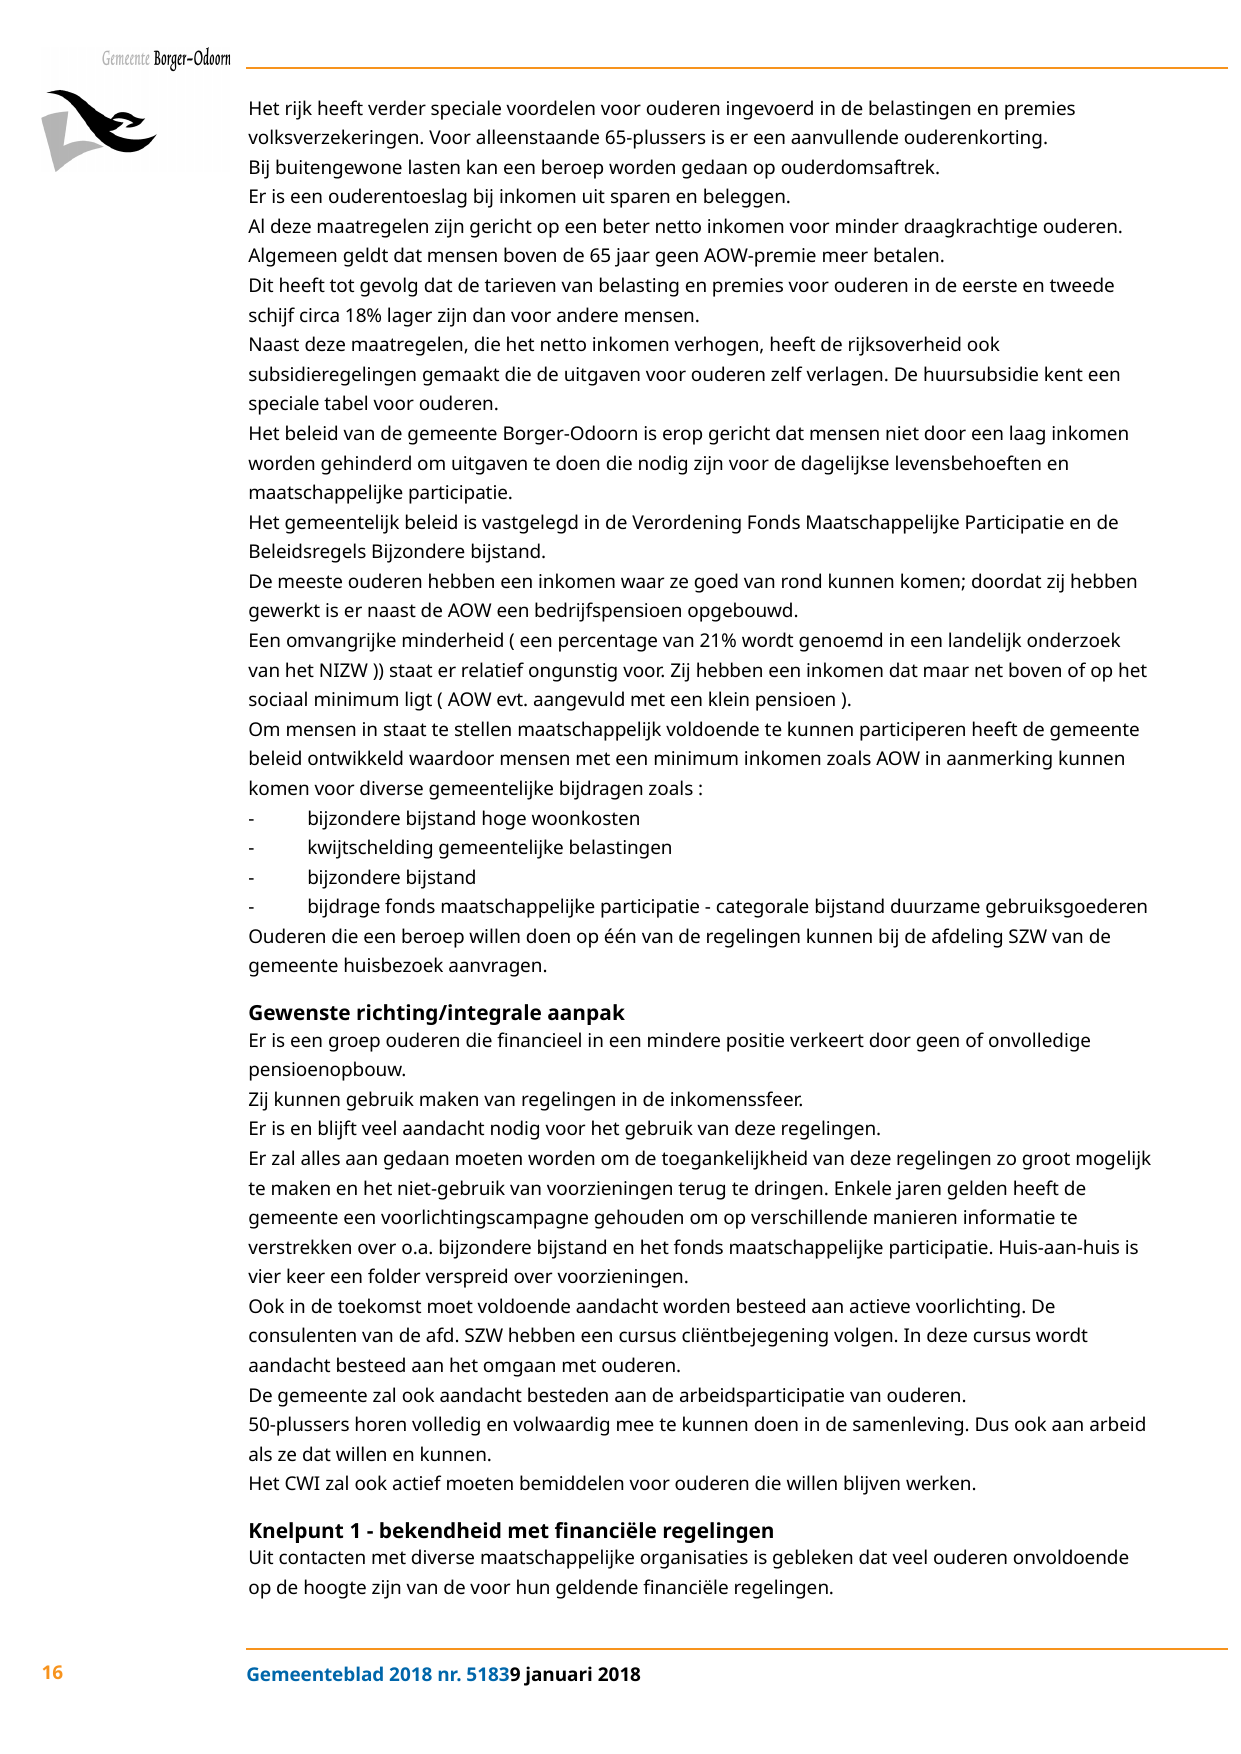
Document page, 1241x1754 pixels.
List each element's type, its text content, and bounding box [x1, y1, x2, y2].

text Het rijk heeft verder speciale voordelen voor ouderen ingevoerd in de belastingen en premies volksverzekeringen. Voor alleenstaande 65-plussers is er een aanvullende ouderenkorting. [248, 95, 1152, 150]
text Er is en blijft veel aandacht nodig voor het gebruik van deze regelingen. [248, 1116, 1152, 1141]
text Al deze maatregelen zijn gericht op een beter netto inkomen voor minder draagkrachtige ouderen. [248, 213, 1152, 239]
text 50-plussers horen volledig en volwaardig mee te kunnen doen in de samenleving. Dus ook aan arbeid als ze dat willen en kunnen. [248, 1411, 1152, 1467]
text Knelpunt 1 - bekendheid met financiële regelingen [248, 1516, 1152, 1544]
list bijdrage fonds maatschappelijke participatie - categorale bijstand duurzame gebruiksgoederen [248, 893, 1152, 919]
list kwijtschelding gemeentelijke belastingen [248, 834, 1152, 860]
list bijzondere bijstand hoge woonkosten [248, 805, 1152, 831]
text De gemeente zal ook aandacht besteden aan de arbeidsparticipatie van ouderen. [248, 1382, 1152, 1407]
text Naast deze maatregelen, die het netto inkomen verhogen, heeft de rijksoverheid ook subsidieregelingen gemaakt die de uitgaven voor ouderen zelf verlagen. De huursubsidie kent een speciale tabel voor ouderen. [248, 331, 1152, 416]
text Er is een groep ouderen die financieel in een mindere positie verkeert door geen of onvolledige pensioenopbouw. [248, 1027, 1152, 1082]
text Het beleid van de gemeente Borger-Odoorn is erop gericht dat mensen niet door een laag inkomen worden gehinderd om uitgaven te doen die nodig zijn voor de dagelijkse levensbehoeften en maatschappelijke participatie. [248, 420, 1152, 505]
text Een omvangrijke minderheid ( een percentage van 21% wordt genoemd in een landelijk onderzoek van het NIZW )) staat er relatief ongunstig voor. Zij hebben een inkomen dat maar net boven of op het sociaal minimum ligt ( AOW evt. aangevuld met een klein pensioen ). [248, 627, 1152, 712]
list bijzondere bijstand [248, 864, 1152, 890]
text Het CWI zal ook actief moeten bemiddelen voor ouderen die willen blijven werken. [248, 1471, 1152, 1496]
picture [41, 47, 231, 172]
text Bij buitengewone lasten kan een beroep worden gedaan op ouderdomsaftrek. [248, 154, 1152, 180]
text Er zal alles aan gedaan moeten worden om de toegankelijkheid van deze regelingen zo groot mogelijk te maken en het niet-gebruik van voorzieningen terug te dringen. Enkele jaren gelden heeft de gemeente een voorlichtingscampagne gehouden om op verschillende manieren informatie te verstrekken over o.a. bijzondere bijstand en het fonds maatschappelijke participatie. Huis-aan-huis is vier keer een folder verspreid over voorzieningen. [248, 1145, 1152, 1289]
text Gewenste richting/integrale aanpak [248, 998, 1152, 1027]
text Algemeen geldt dat mensen boven de 65 jaar geen AOW-premie meer betalen. [248, 243, 1152, 268]
text Zij kunnen gebruik maken van regelingen in de inkomenssfeer. [248, 1086, 1152, 1112]
text Ouderen die een beroep willen doen op één van de regelingen kunnen bij de afdeling SZW van de gemeente huisbezoek aanvragen. [248, 923, 1152, 978]
text Ook in de toekomst moet voldoende aandacht worden besteed aan actieve voorlichting. De consulenten van de afd. SZW hebben een cursus cliëntbejegening volgen. In deze cursus wordt aandacht besteed aan het omgaan met ouderen. [248, 1293, 1152, 1378]
text Uit contacten met diverse maatschappelijke organisaties is gebleken dat veel ouderen onvoldoende op de hoogte zijn van de voor hun geldende financiële regelingen. [248, 1544, 1152, 1600]
text Het gemeentelijk beleid is vastgelegd in de Verordening Fonds Maatschappelijke Participatie en de Beleidsregels Bijzondere bijstand. [248, 509, 1152, 564]
text Er is een ouderentoeslag bij inkomen uit sparen en beleggen. [248, 183, 1152, 209]
text Dit heeft tot gevolg dat de tarieven van belasting en premies voor ouderen in de eerste en tweede schijf circa 18% lager zijn dan voor andere mensen. [248, 272, 1152, 328]
text De meeste ouderen hebben een inkomen waar ze goed van rond kunnen komen; doordat zij hebben gewerkt is er naast de AOW een bedrijfspensioen opgebouwd. [248, 568, 1152, 623]
text Om mensen in staat te stellen maatschappelijk voldoende te kunnen participeren heeft de gemeente beleid ontwikkeld waardoor mensen met een minimum inkomen zoals AOW in aanmerking kunnen komen voor diverse gemeentelijke bijdragen zoals : [248, 716, 1152, 801]
